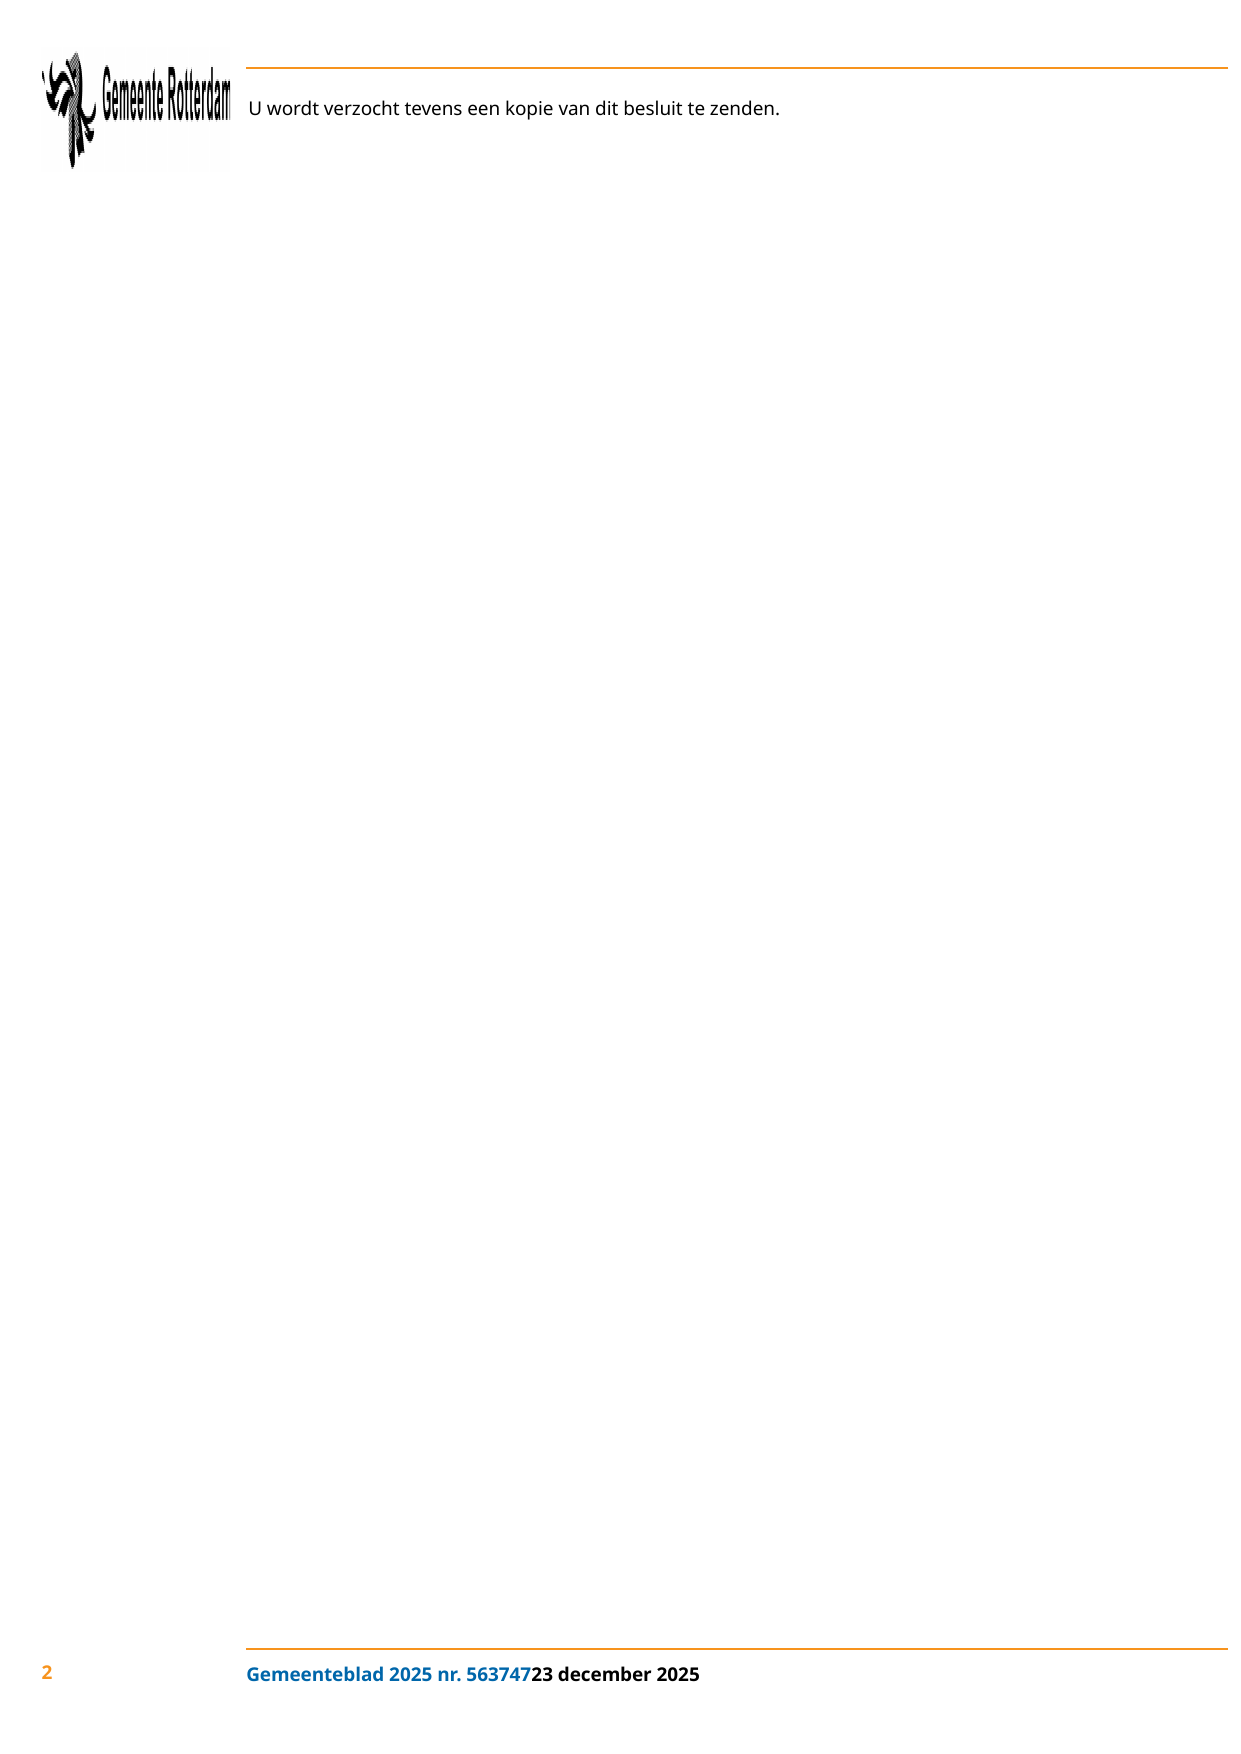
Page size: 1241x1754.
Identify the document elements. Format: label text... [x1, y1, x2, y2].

text U wordt verzocht tevens een kopie van dit besluit te zenden. [248, 95, 1152, 121]
picture [41, 47, 231, 172]
